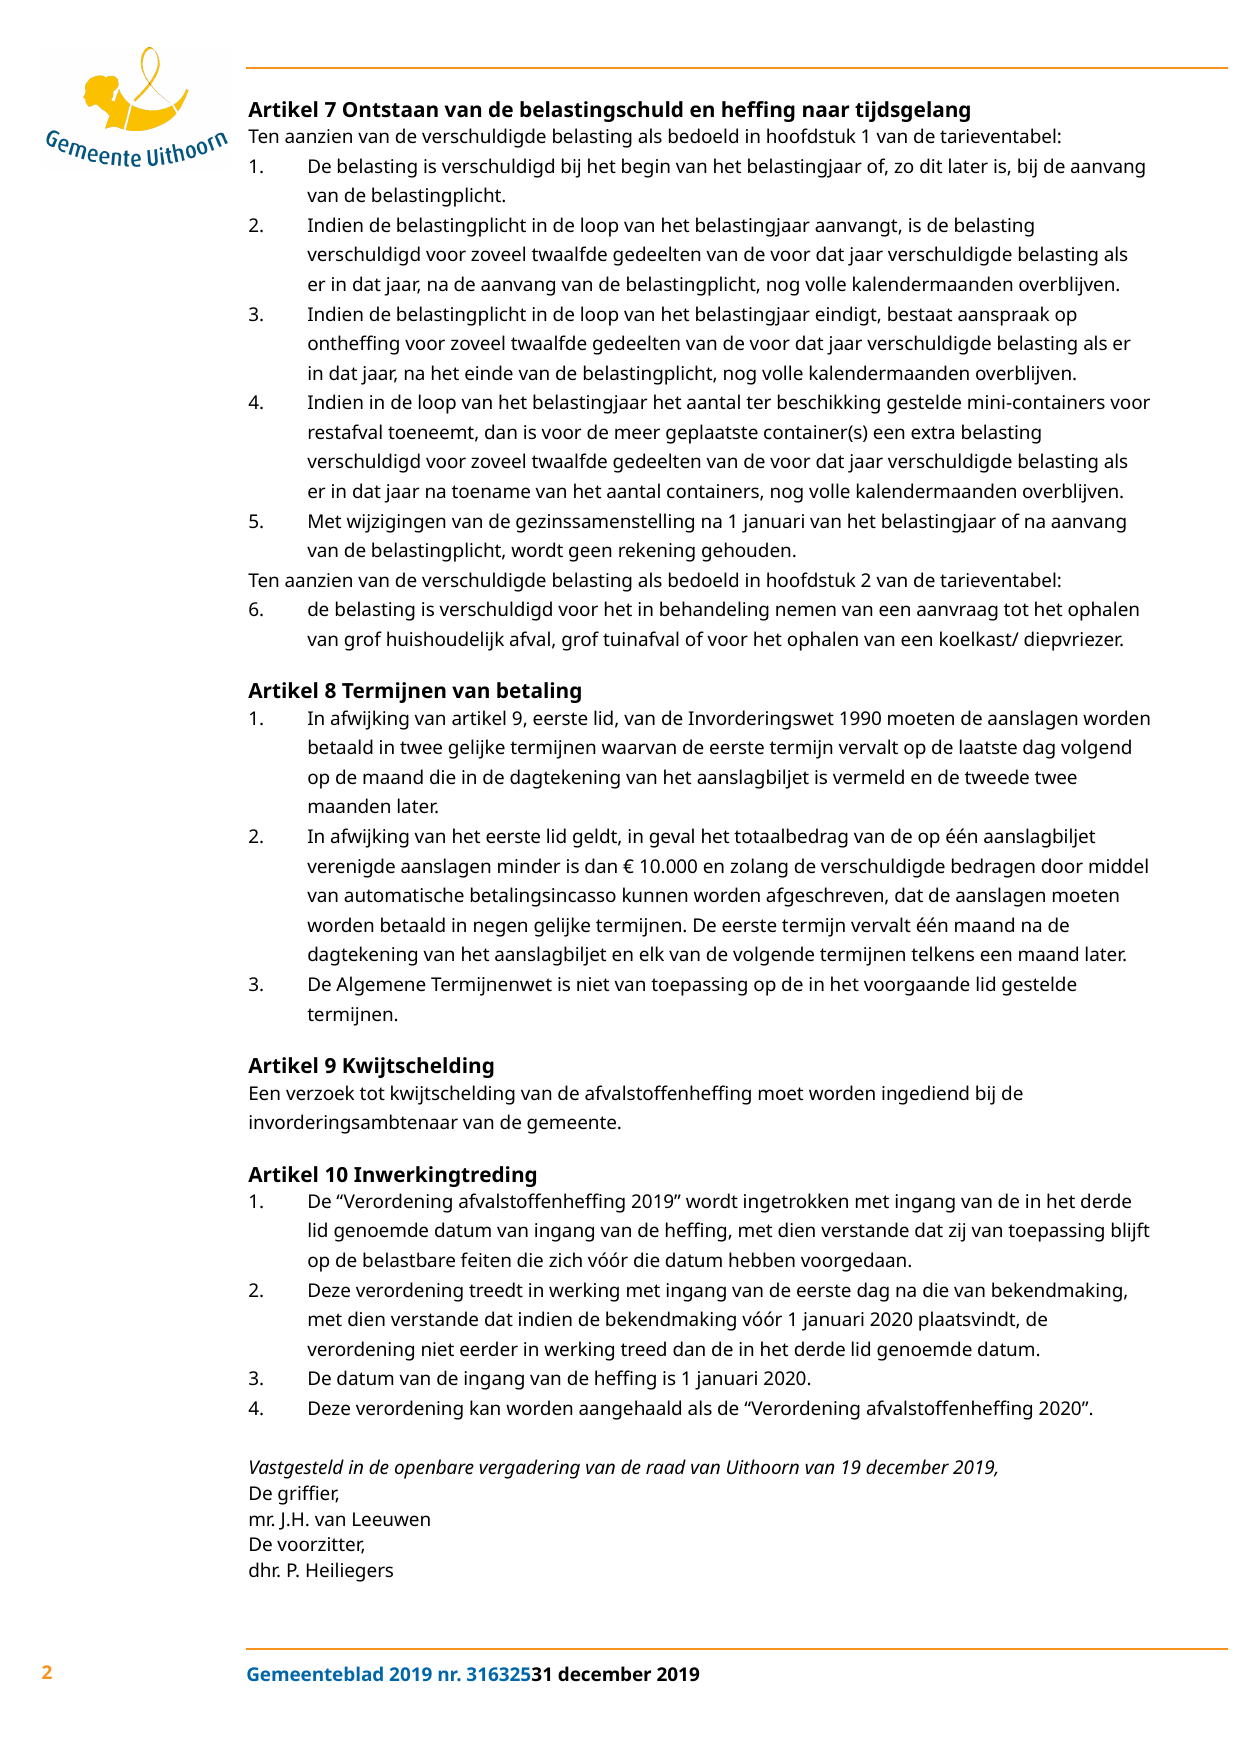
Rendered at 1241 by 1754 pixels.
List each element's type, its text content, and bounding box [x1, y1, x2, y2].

list Indien in de loop van het belastingjaar het aantal ter beschikking gestelde mini-containers voor restafval toeneemt, dan is voor de meer geplaatste container(s) een extra belasting verschuldigd voor zoveel twaalfde gedeelten van de voor dat jaar verschuldigde belasting als er in dat jaar na toename van het aantal containers, nog volle kalendermaanden overblijven. [248, 389, 1152, 504]
list Deze verordening kan worden aangehaald als de “Verordening afvalstoffenheffing 2020”. [248, 1395, 1152, 1421]
list Deze verordening treedt in werking met ingang van de eerste dag na die van bekendmaking, met dien verstande dat indien de bekendmaking vóór 1 januari 2020 plaatsvindt, de verordening niet eerder in werking treed dan de in het derde lid genoemde datum. [248, 1277, 1152, 1362]
text Artikel 7 Ontstaan van de belastingschuld en heffing naar tijdsgelang [248, 95, 1152, 123]
text Ten aanzien van de verschuldigde belasting als bedoeld in hoofdstuk 1 van de tarieventabel: [248, 123, 1152, 149]
list De belasting is verschuldigd bij het begin van het belastingjaar of, zo dit later is, bij de aanvang van de belastingplicht. [248, 153, 1152, 208]
picture [41, 47, 231, 172]
list de belasting is verschuldigd voor het in behandeling nemen van een aanvraag tot het ophalen van grof huishoudelijk afval, grof tuinafval of voor het ophalen van een koelkast/ diepvriezer. [248, 597, 1152, 652]
text Artikel 8 Termijnen van betaling [248, 677, 1152, 705]
text mr. J.H. van Leeuwen [248, 1506, 1152, 1532]
list Indien de belastingplicht in de loop van het belastingjaar eindigt, bestaat aanspraak op ontheffing voor zoveel twaalfde gedeelten van de voor dat jaar verschuldigde belasting als er in dat jaar, na het einde van de belastingplicht, nog volle kalendermaanden overblijven. [248, 301, 1152, 386]
list Indien de belastingplicht in de loop van het belastingjaar aanvangt, is de belasting verschuldigd voor zoveel twaalfde gedeelten van de voor dat jaar verschuldigde belasting als er in dat jaar, na de aanvang van de belastingplicht, nog volle kalendermaanden overblijven. [248, 212, 1152, 297]
text De griffier, [248, 1480, 1152, 1506]
list In afwijking van artikel 9, eerste lid, van de Invorderingswet 1990 moeten de aanslagen worden betaald in twee gelijke termijnen waarvan de eerste termijn vervalt op de laatste dag volgend op de maand die in de dagtekening van het aanslagbiljet is vermeld en de tweede twee maanden later. [248, 705, 1152, 819]
text Artikel 10 Inwerkingtreding [248, 1160, 1152, 1188]
list Met wijzigingen van de gezinssamenstelling na 1 januari van het belastingjaar of na aanvang van de belastingplicht, wordt geen rekening gehouden. [248, 508, 1152, 563]
text dhr. P. Heiliegers [248, 1557, 1152, 1583]
text Een verzoek tot kwijtschelding van de afvalstoffenheffing moet worden ingediend bij de invorderingsambtenaar van de gemeente. [248, 1080, 1152, 1135]
list In afwijking van het eerste lid geldt, in geval het totaalbedrag van de op één aanslagbiljet verenigde aanslagen minder is dan € 10.000 en zolang de verschuldigde bedragen door middel van automatische betalingsincasso kunnen worden afgeschreven, dat de aanslagen moeten worden betaald in negen gelijke termijnen. De eerste termijn vervalt één maand na de dagtekening van het aanslagbiljet en elk van de volgende termijnen telkens een maand later. [248, 823, 1152, 967]
list De Algemene Termijnenwet is niet van toepassing op de in het voorgaande lid gestelde termijnen. [248, 971, 1152, 1027]
text Artikel 9 Kwijtschelding [248, 1051, 1152, 1080]
list De “Verordening afvalstoffenheffing 2019” wordt ingetrokken met ingang van de in het derde lid genoemde datum van ingang van de heffing, met dien verstande dat zij van toepassing blijft op de belastbare feiten die zich vóór die datum hebben voorgedaan. [248, 1188, 1152, 1273]
text Ten aanzien van de verschuldigde belasting als bedoeld in hoofdstuk 2 van de tarieventabel: [248, 567, 1152, 593]
text De voorzitter, [248, 1532, 1152, 1557]
list De datum van de ingang van de heffing is 1 januari 2020. [248, 1366, 1152, 1391]
text Vastgesteld in de openbare vergadering van de raad van Uithoorn van 19 december 2019, [248, 1454, 1152, 1480]
